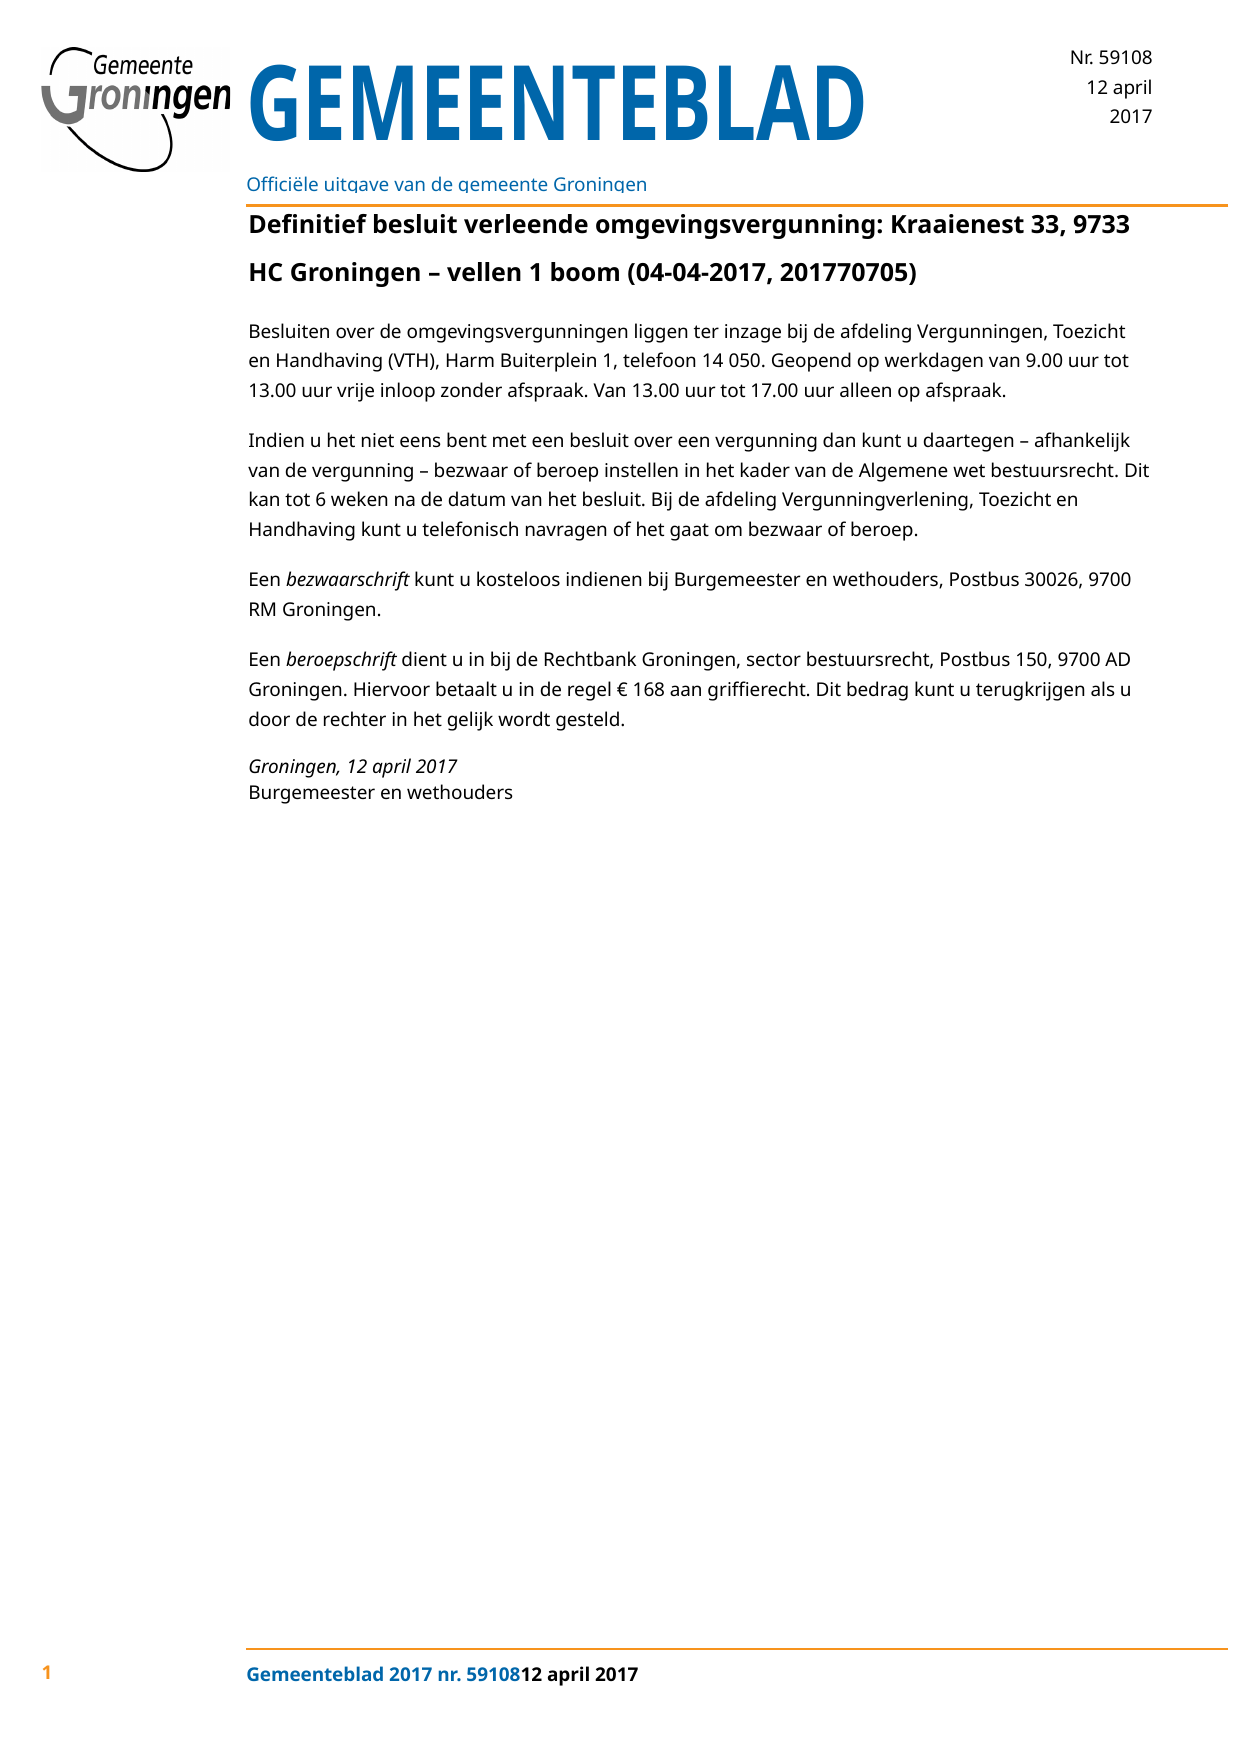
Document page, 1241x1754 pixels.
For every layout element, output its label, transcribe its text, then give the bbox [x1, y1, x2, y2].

text Besluiten over de omgevingsvergunningen liggen ter inzage bij de afdeling Vergunningen, Toezicht en Handhaving (VTH), Harm Buiterplein 1, telefoon 14 050. Geopend op werkdagen van 9.00 uur tot 13.00 uur vrije inloop zonder afspraak. Van 13.00 uur tot 17.00 uur alleen op afspraak. [248, 318, 1152, 403]
picture [41, 47, 231, 172]
text Indien u het niet eens bent met een besluit over een vergunning dan kunt u daartegen – afhankelijk van de vergunning – bezwaar of beroep instellen in het kader van de Algemene wet bestuursrecht. Dit kan tot 6 weken na de datum van het besluit. Bij de afdeling Vergunningverlening, Toezicht en Handhaving kunt u telefonisch navragen of het gaat om bezwaar of beroep. [248, 427, 1152, 542]
text Burgemeester en wethouders [248, 779, 1152, 805]
text Een beroepschrift dient u in bij de Rechtbank Groningen, sector bestuursrecht, Postbus 150, 9700 AD Groningen. Hiervoor betaalt u in de regel € 168 aan griffierecht. Dit bedrag kunt u terugkrijgen als u door de rechter in het gelijk wordt gesteld. [248, 647, 1152, 732]
text Een bezwaarschrift kunt u kosteloos indienen bij Burgemeester en wethouders, Postbus 30026, 9700 RM Groningen. [248, 567, 1152, 622]
text Definitief besluit verleende omgevingsvergunning: Kraaienest 33, 9733 HC Groningen – vellen 1 boom (04-04-2017, 201770705) [248, 207, 1152, 288]
text Groningen, 12 april 2017 [248, 754, 1152, 779]
